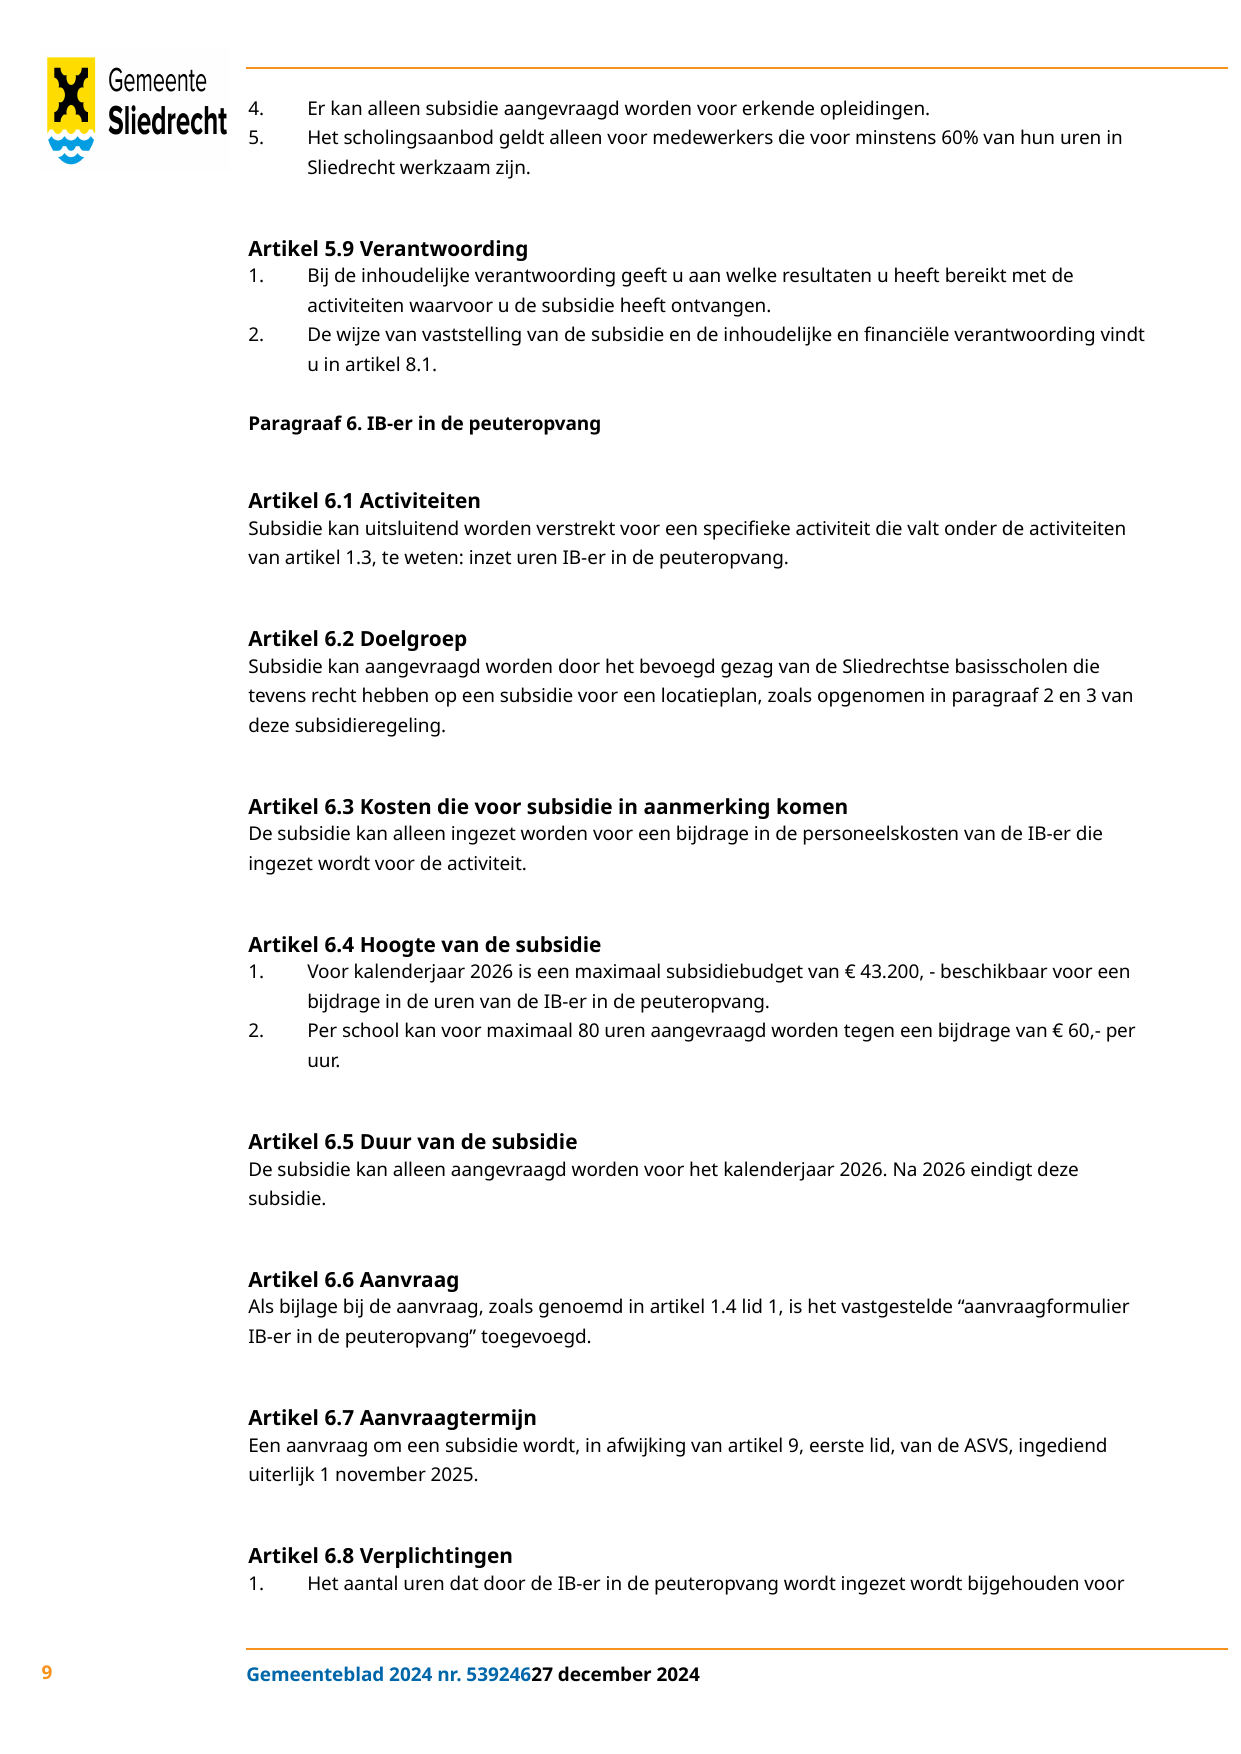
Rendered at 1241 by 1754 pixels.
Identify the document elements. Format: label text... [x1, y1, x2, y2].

list Er kan alleen subsidie aangevraagd worden voor erkende opleidingen. [248, 95, 1152, 121]
picture [41, 47, 231, 172]
text Artikel 6.8 Verplichtingen [248, 1541, 1152, 1570]
text Artikel 6.4 Hoogte van de subsidie [248, 930, 1152, 958]
text Subsidie kan uitsluitend worden verstrekt voor een specifieke activiteit die valt onder de activiteiten van artikel 1.3, te weten: inzet uren IB-er in de peuteropvang. [248, 515, 1152, 570]
text Artikel 6.7 Aanvraagtermijn [248, 1403, 1152, 1432]
list Het aantal uren dat door de IB-er in de peuteropvang wordt ingezet wordt bijgehouden voor [248, 1570, 1152, 1596]
list Per school kan voor maximaal 80 uren aangevraagd worden tegen een bijdrage van € 60,- per uur. [248, 1018, 1152, 1073]
text Artikel 6.1 Activiteiten [248, 486, 1152, 515]
list Het scholingsaanbod geldt alleen voor medewerkers die voor minstens 60% van hun uren in Sliedrecht werkzaam zijn. [248, 124, 1152, 180]
text Paragraaf 6. IB-er in de peuteropvang [248, 410, 1152, 436]
list De wijze van vaststelling van de subsidie en de inhoudelijke en financiële verantwoording vindt u in artikel 8.1. [248, 322, 1152, 377]
text Artikel 6.2 Doelgroep [248, 624, 1152, 653]
text De subsidie kan alleen aangevraagd worden voor het kalenderjaar 2026. Na 2026 eindigt deze subsidie. [248, 1156, 1152, 1211]
text Artikel 5.9 Verantwoording [248, 234, 1152, 262]
text Artikel 6.3 Kosten die voor subsidie in aanmerking komen [248, 792, 1152, 821]
text De subsidie kan alleen ingezet worden voor een bijdrage in de personeelskosten van de IB-er die ingezet wordt voor de activiteit. [248, 821, 1152, 876]
text Subsidie kan aangevraagd worden door het bevoegd gezag van de Sliedrechtse basisscholen die tevens recht hebben op een subsidie voor een locatieplan, zoals opgenomen in paragraaf 2 en 3 van deze subsidieregeling. [248, 653, 1152, 738]
text Artikel 6.6 Aanvraag [248, 1265, 1152, 1294]
text Als bijlage bij de aanvraag, zoals genoemd in artikel 1.4 lid 1, is het vastgestelde “aanvraagformulier IB-er in de peuteropvang” toegevoegd. [248, 1294, 1152, 1349]
list Bij de inhoudelijke verantwoording geeft u aan welke resultaten u heeft bereikt met de activiteiten waarvoor u de subsidie heeft ontvangen. [248, 262, 1152, 318]
text Artikel 6.5 Duur van de subsidie [248, 1127, 1152, 1156]
list Voor kalenderjaar 2026 is een maximaal subsidiebudget van € 43.200, - beschikbaar voor een bijdrage in de uren van de IB-er in de peuteropvang. [248, 958, 1152, 1014]
text Een aanvraag om een subsidie wordt, in afwijking van artikel 9, eerste lid, van de ASVS, ingediend uiterlijk 1 november 2025. [248, 1432, 1152, 1487]
